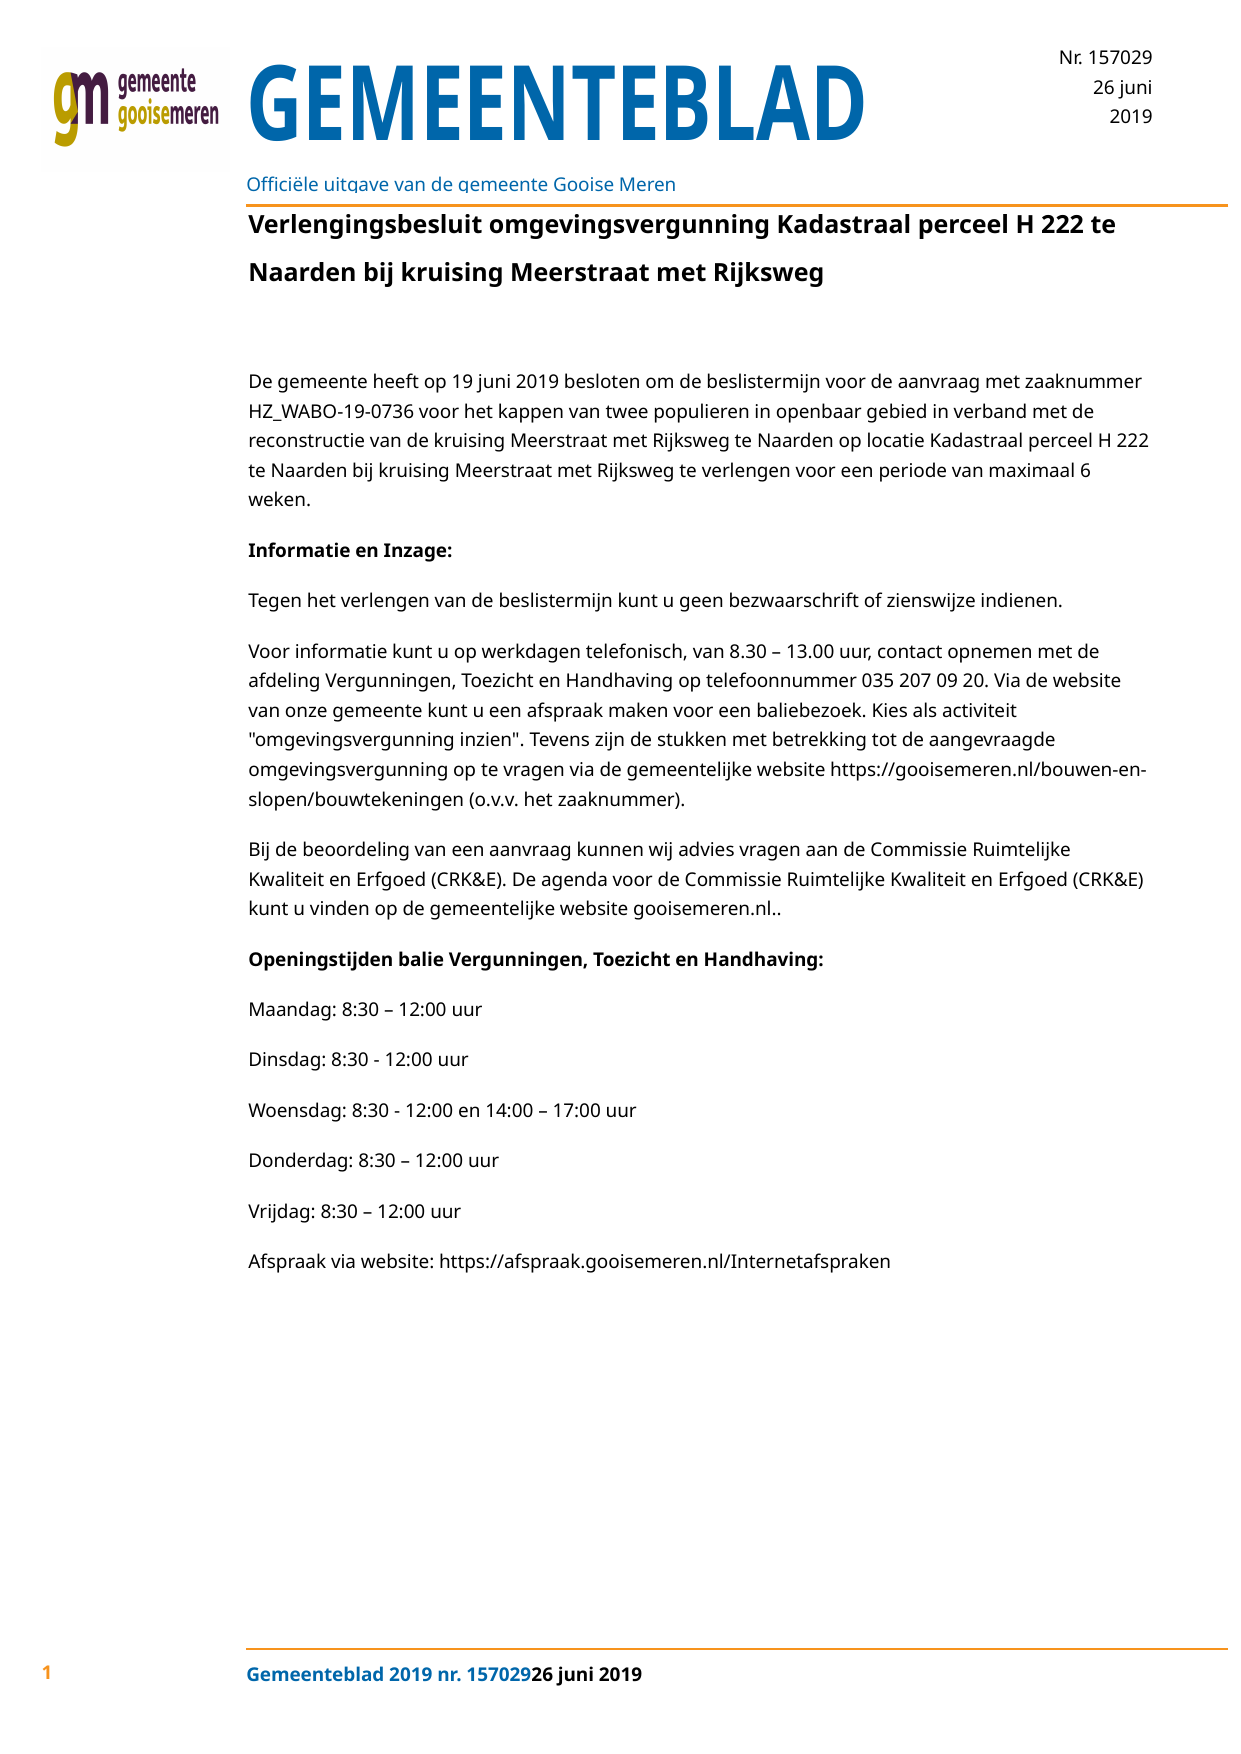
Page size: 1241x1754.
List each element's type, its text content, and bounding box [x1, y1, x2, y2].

text Maandag: 8:30 – 12:00 uur [248, 996, 1152, 1022]
text Dinsdag: 8:30 - 12:00 uur [248, 1047, 1152, 1072]
text Voor informatie kunt u op werkdagen telefonisch, van 8.30 – 13.00 uur, contact opnemen met de afdeling Vergunningen, Toezicht en Handhaving op telefoonnummer 035 207 09 20. Via de website van onze gemeente kunt u een afspraak maken voor een baliebezoek. Kies als activiteit "omgevingsvergunning inzien". Tevens zijn de stukken met betrekking tot de aangevraagde omgevingsvergunning op te vragen via de gemeentelijke website https://gooisemeren.nl/bouwen-en-slopen/bouwtekeningen (o.v.v. het zaaknummer). [248, 638, 1152, 812]
text Verlengingsbesluit omgevingsvergunning Kadastraal perceel H 222 te Naarden bij kruising Meerstraat met Rijksweg [248, 207, 1152, 288]
text Afspraak via website: https://afspraak.gooisemeren.nl/Internetafspraken [248, 1248, 1152, 1274]
text De gemeente heeft op 19 juni 2019 besloten om de beslistermijn voor de aanvraag met zaaknummer HZ_WABO-19-0736 voor het kappen van twee populieren in openbaar gebied in verband met de reconstructie van de kruising Meerstraat met Rijksweg te Naarden op locatie Kadastraal perceel H 222 te Naarden bij kruising Meerstraat met Rijksweg te verlengen voor een periode van maximaal 6 weken. [248, 368, 1152, 512]
text Vrijdag: 8:30 – 12:00 uur [248, 1198, 1152, 1224]
text Openingstijden balie Vergunningen, Toezicht en Handhaving: [248, 946, 1152, 972]
text Informatie en Inzage: [248, 537, 1152, 563]
text Bij de beoordeling van een aanvraag kunnen wij advies vragen aan de Commissie Ruimtelijke Kwaliteit en Erfgoed (CRK&E). De agenda voor de Commissie Ruimtelijke Kwaliteit en Erfgoed (CRK&E) kunt u vinden op de gemeentelijke website gooisemeren.nl.. [248, 836, 1152, 921]
picture [41, 47, 231, 172]
text Woensdag: 8:30 - 12:00 en 14:00 – 17:00 uur [248, 1097, 1152, 1123]
text Donderdag: 8:30 – 12:00 uur [248, 1147, 1152, 1173]
text Tegen het verlengen van de beslistermijn kunt u geen bezwaarschrift of zienswijze indienen. [248, 587, 1152, 613]
